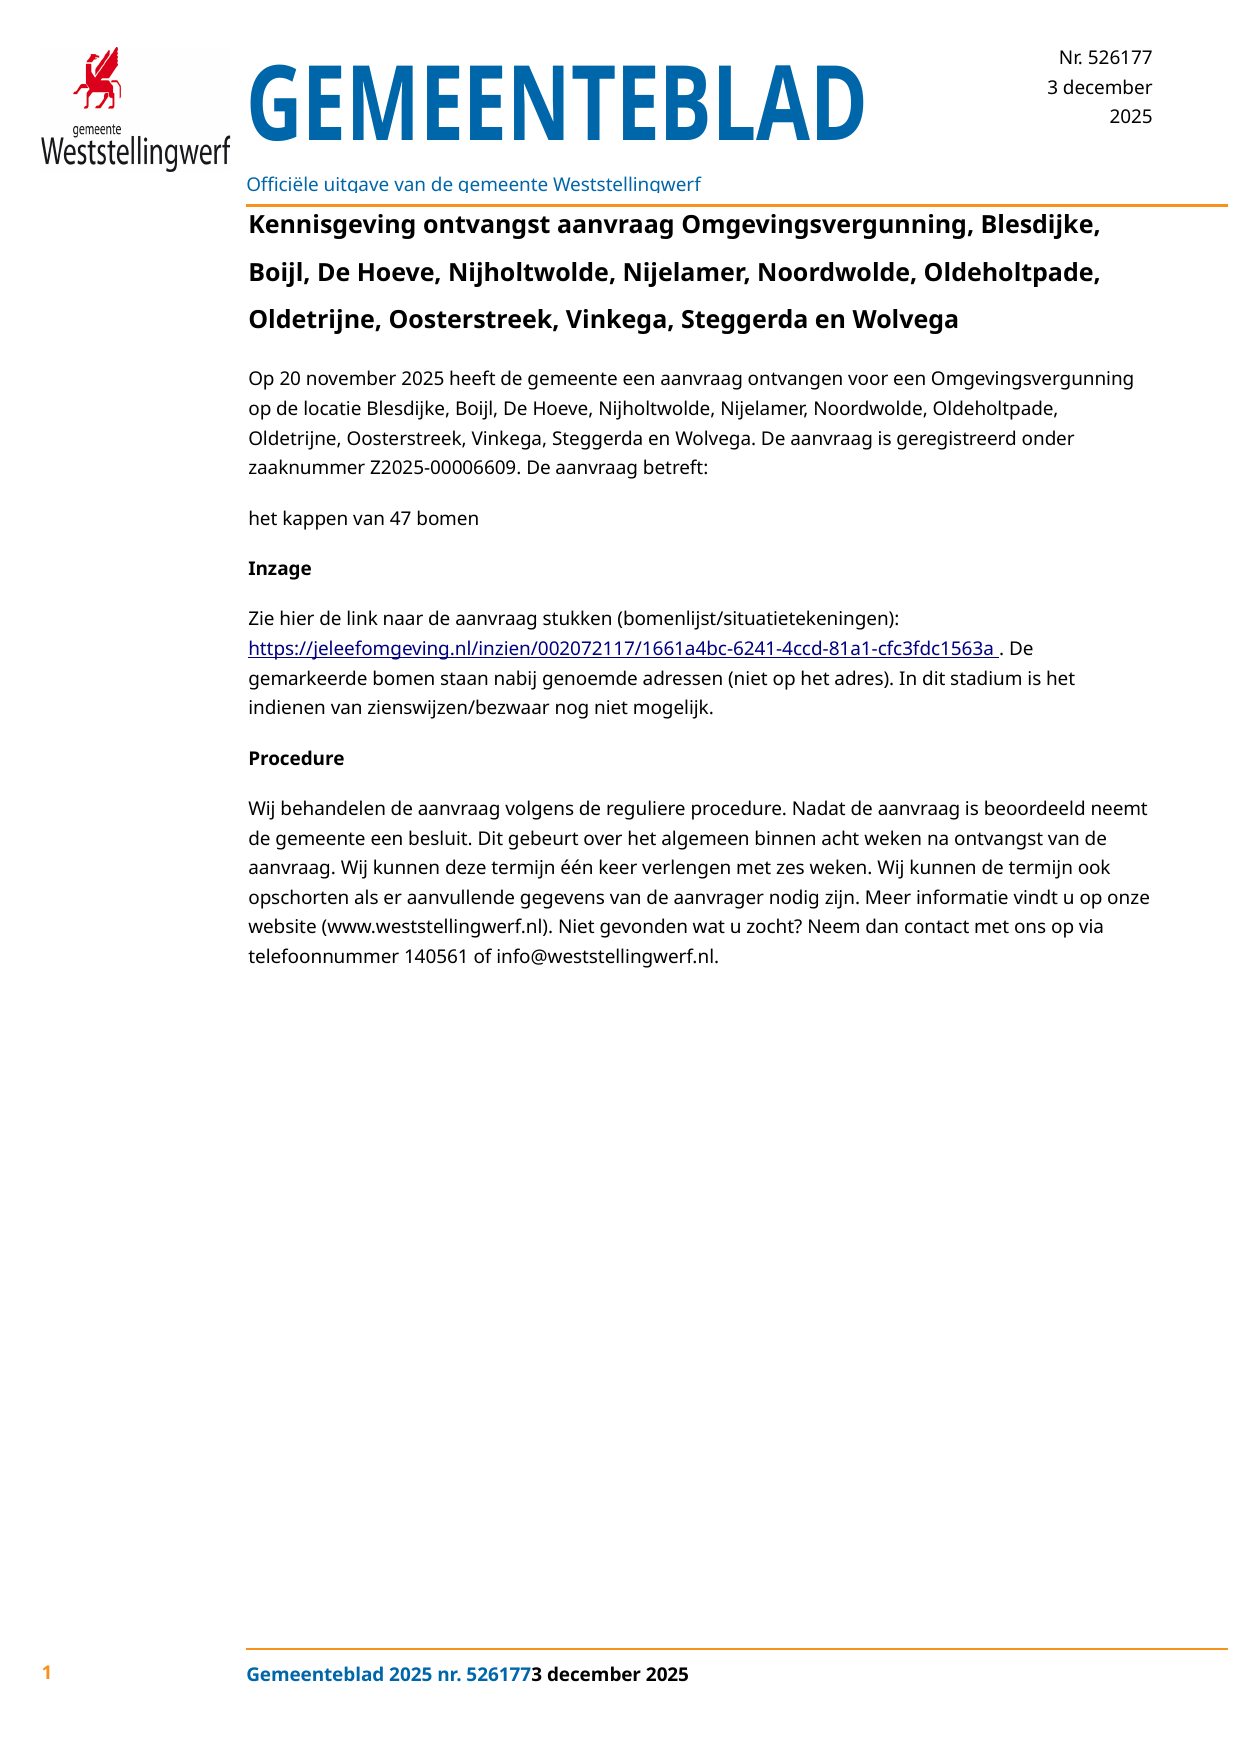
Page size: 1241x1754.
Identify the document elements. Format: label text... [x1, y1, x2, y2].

text het kappen van 47 bomen [248, 505, 1152, 530]
text Inzage [248, 555, 1152, 581]
picture [41, 47, 231, 172]
text Procedure [248, 745, 1152, 770]
text Op 20 november 2025 heeft de gemeente een aanvraag ontvangen voor een Omgevingsvergunning op de locatie Blesdijke, Boijl, De Hoeve, Nijholtwolde, Nijelamer, Noordwolde, Oldeholtpade, Oldetrijne, Oosterstreek, Vinkega, Steggerda en Wolvega. De aanvraag is geregistreerd onder zaaknummer Z2025-00006609. De aanvraag betreft: [248, 366, 1152, 480]
text Kennisgeving ontvangst aanvraag Omgevingsvergunning, Blesdijke, Boijl, De Hoeve, Nijholtwolde, Nijelamer, Noordwolde, Oldeholtpade, Oldetrijne, Oosterstreek, Vinkega, Steggerda en Wolvega [248, 207, 1152, 336]
text Zie hier de link naar de aanvraag stukken (bomenlijst/situatietekeningen): https://jeleefomgeving.nl/inzien/002072117/1661a4bc-6241-4ccd-81a1-cfc3fdc1563a . De gemarkeerde bomen staan nabij genoemde adressen (niet op het adres). In dit stadium is het indienen van zienswijzen/bezwaar nog niet mogelijk. [248, 606, 1152, 720]
text Wij behandelen de aanvraag volgens de reguliere procedure. Nadat de aanvraag is beoordeeld neemt de gemeente een besluit. Dit gebeurt over het algemeen binnen acht weken na ontvangst van de aanvraag. Wij kunnen deze termijn één keer verlengen met zes weken. Wij kunnen de termijn ook opschorten als er aanvullende gegevens van de aanvrager nodig zijn. Meer informatie vindt u op onze website (www.weststellingwerf.nl). Niet gevonden wat u zocht? Neem dan contact met ons op via telefoonnummer 140561 of info@weststellingwerf.nl. [248, 795, 1152, 969]
